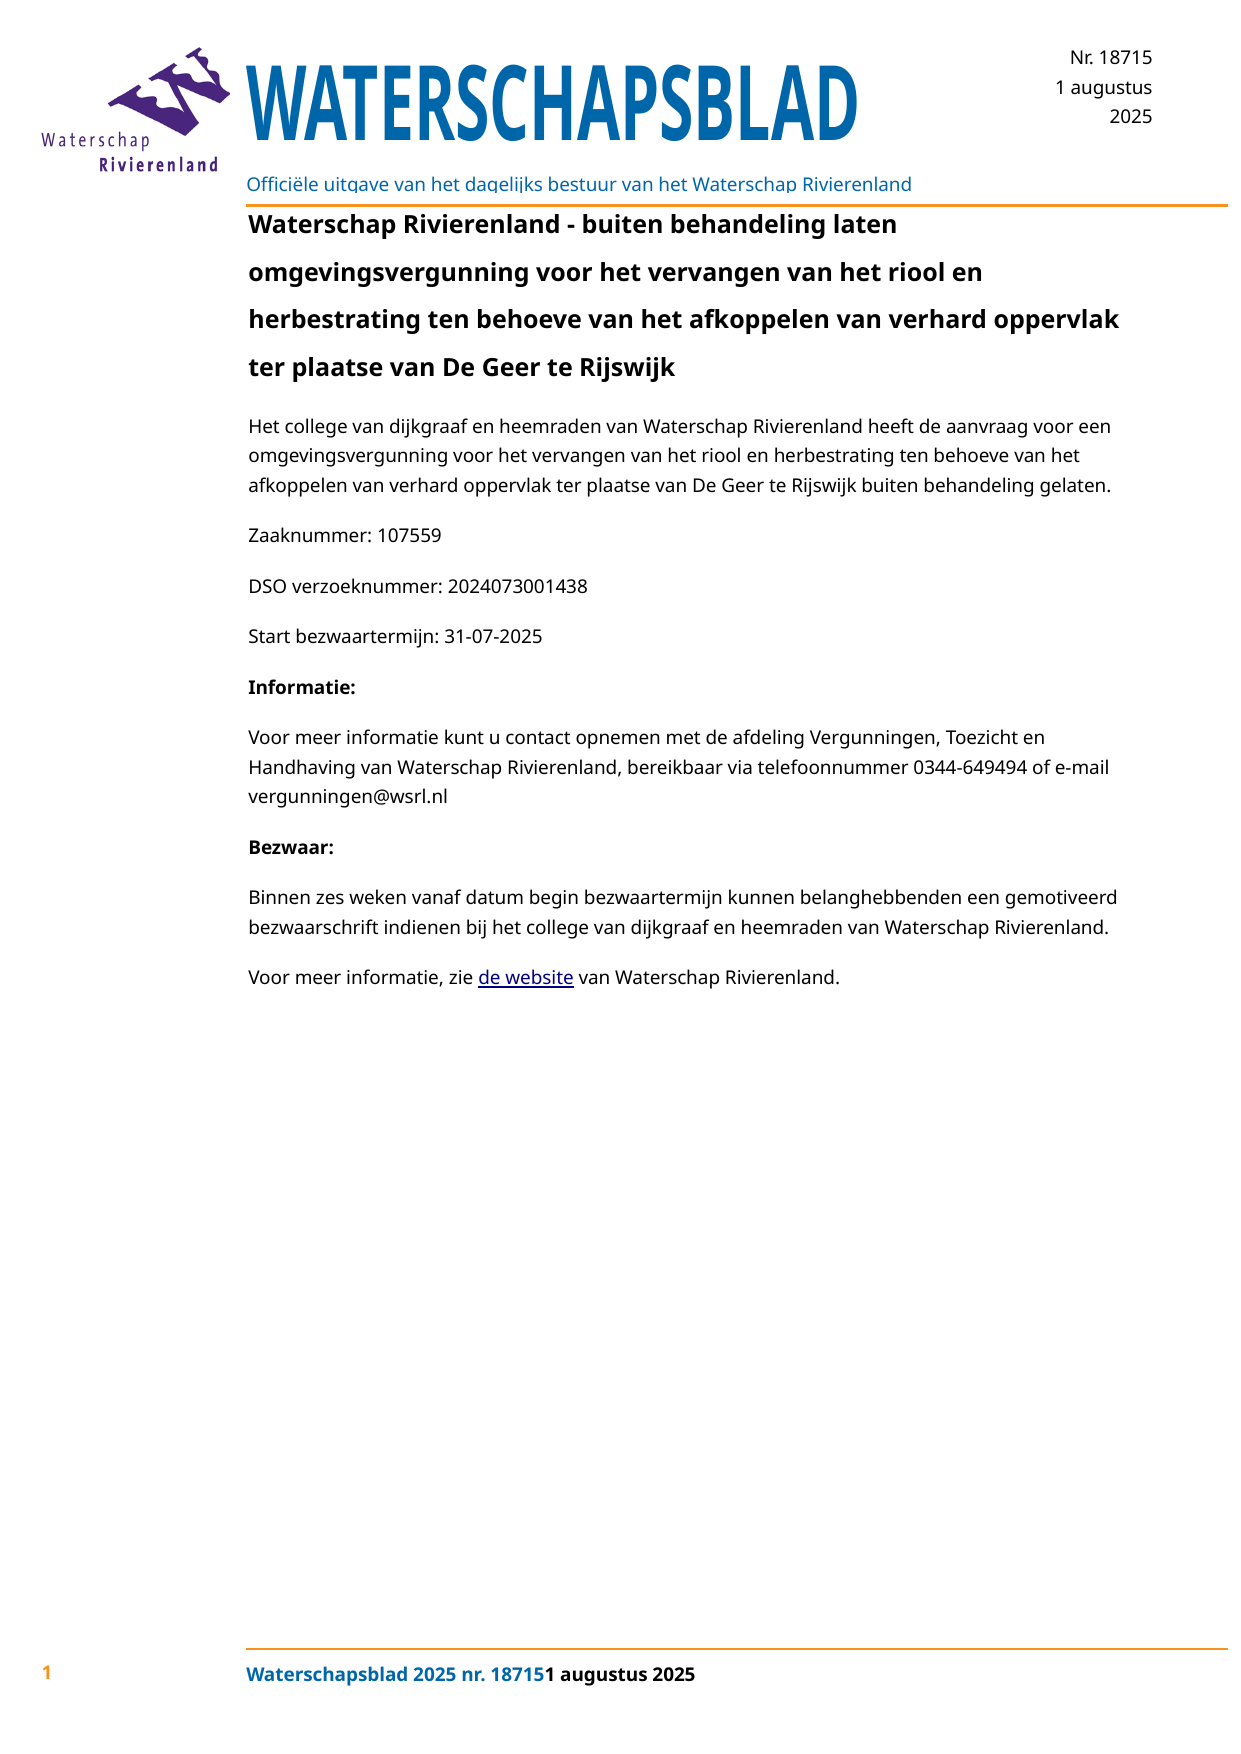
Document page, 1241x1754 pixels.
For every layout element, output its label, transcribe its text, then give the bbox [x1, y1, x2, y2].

text Bezwaar: [248, 834, 1152, 860]
text Waterschap Rivierenland - buiten behandeling laten omgevingsvergunning voor het vervangen van het riool en herbestrating ten behoeve van het afkoppelen van verhard oppervlak ter plaatse van De Geer te Rijswijk [248, 207, 1152, 384]
text Informatie: [248, 674, 1152, 700]
text DSO verzoeknummer: 2024073001438 [248, 573, 1152, 599]
picture [41, 47, 231, 172]
text Voor meer informatie, zie de website van Waterschap Rivierenland. [248, 964, 1152, 990]
text Het college van dijkgraaf en heemraden van Waterschap Rivierenland heeft de aanvraag voor een omgevingsvergunning voor het vervangen van het riool en herbestrating ten behoeve van het afkoppelen van verhard oppervlak ter plaatse van De Geer te Rijswijk buiten behandeling gelaten. [248, 413, 1152, 498]
text Zaaknummer: 107559 [248, 523, 1152, 548]
text Start bezwaartermijn: 31-07-2025 [248, 623, 1152, 649]
text Binnen zes weken vanaf datum begin bezwaartermijn kunnen belanghebbenden een gemotiveerd bezwaarschrift indienen bij het college van dijkgraaf en heemraden van Waterschap Rivierenland. [248, 884, 1152, 940]
text Voor meer informatie kunt u contact opnemen met de afdeling Vergunningen, Toezicht en Handhaving van Waterschap Rivierenland, bereikbaar via telefoonnummer 0344-649494 of e-mail vergunningen@wsrl.nl [248, 724, 1152, 809]
